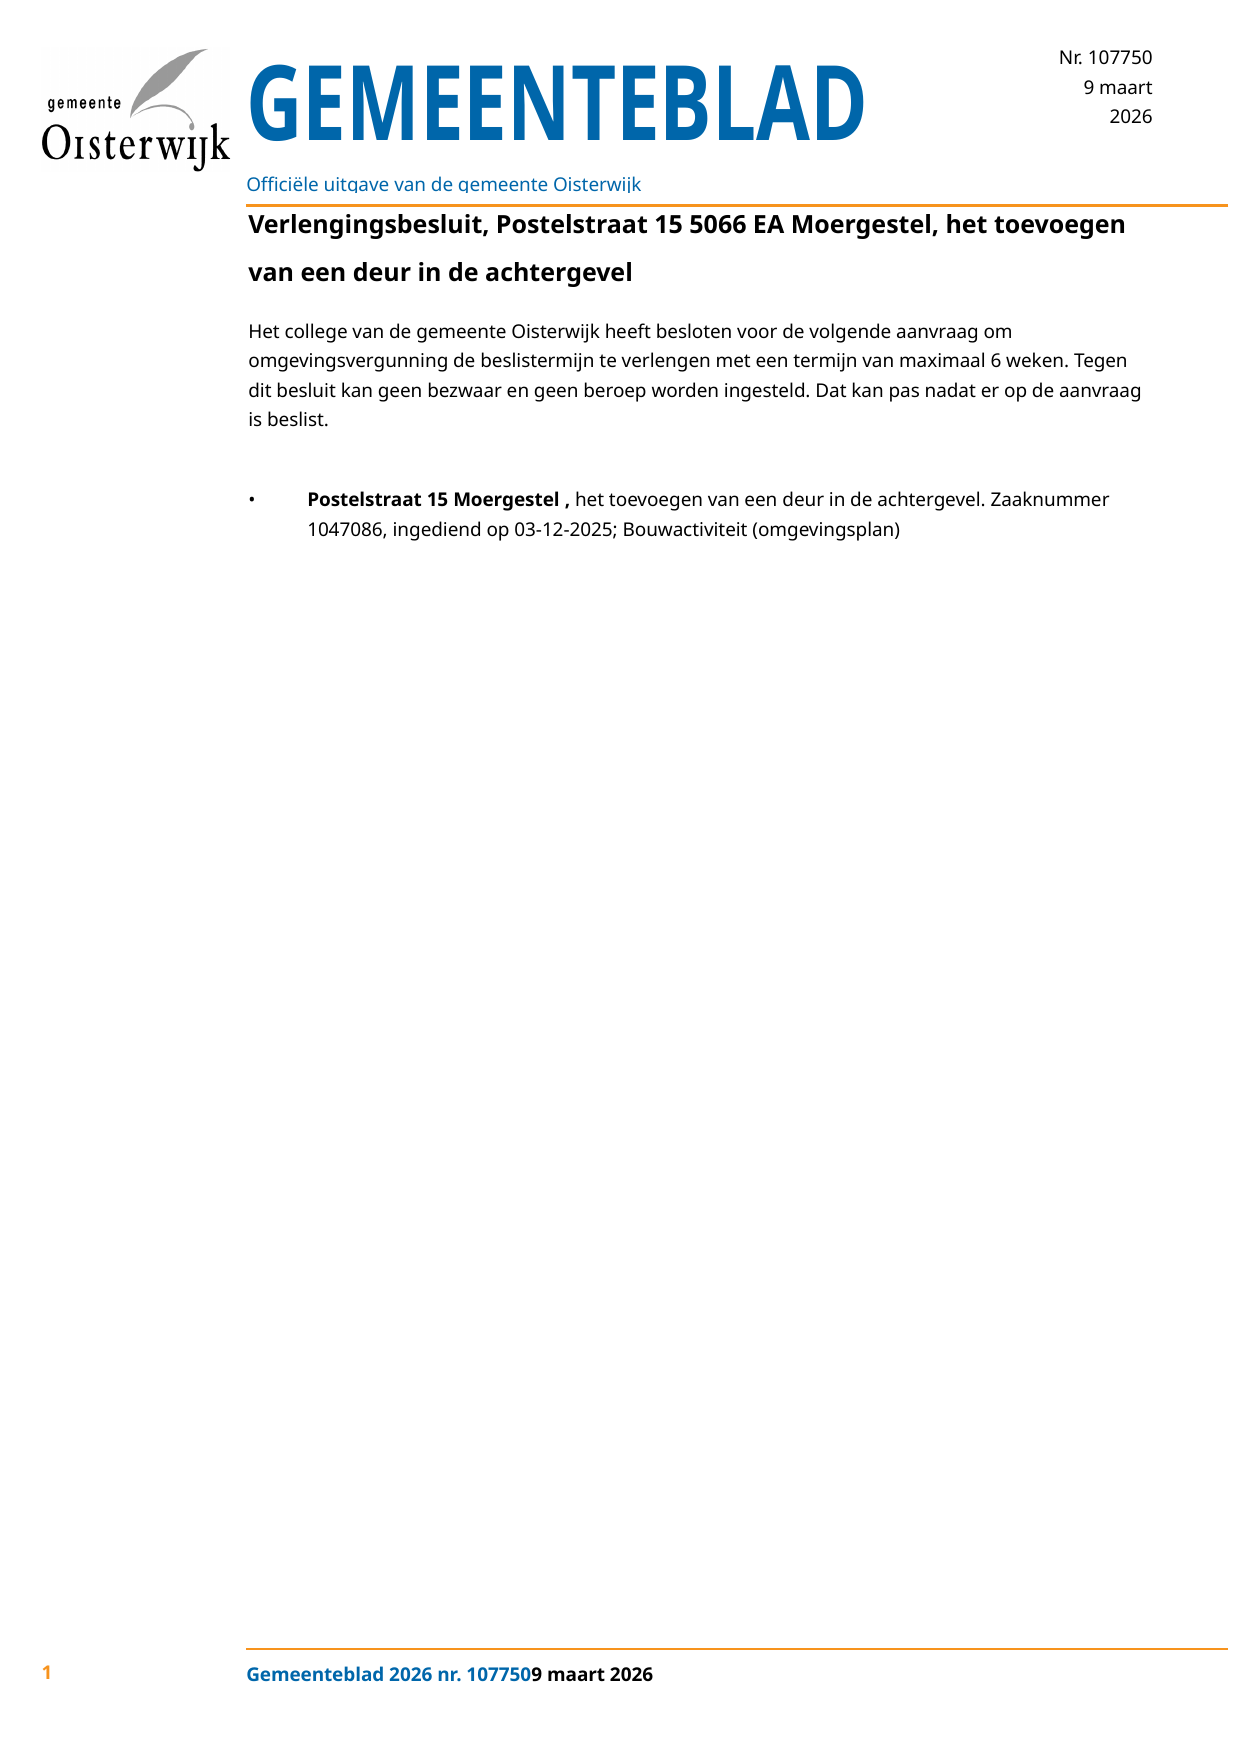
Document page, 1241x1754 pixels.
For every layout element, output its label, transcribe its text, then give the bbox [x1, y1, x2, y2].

list Postelstraat 15 Moergestel , het toevoegen van een deur in de achtergevel. Zaaknummer 1047086, ingediend op 03-12-2025; Bouwactiviteit (omgevingsplan) [248, 487, 1152, 542]
text Het college van de gemeente Oisterwijk heeft besloten voor de volgende aanvraag om omgevingsvergunning de beslistermijn te verlengen met een termijn van maximaal 6 weken. Tegen dit besluit kan geen bezwaar en geen beroep worden ingesteld. Dat kan pas nadat er op de aanvraag is beslist. [248, 318, 1152, 432]
picture [41, 47, 231, 172]
text Verlengingsbesluit, Postelstraat 15 5066 EA Moergestel, het toevoegen van een deur in de achtergevel [248, 207, 1152, 288]
